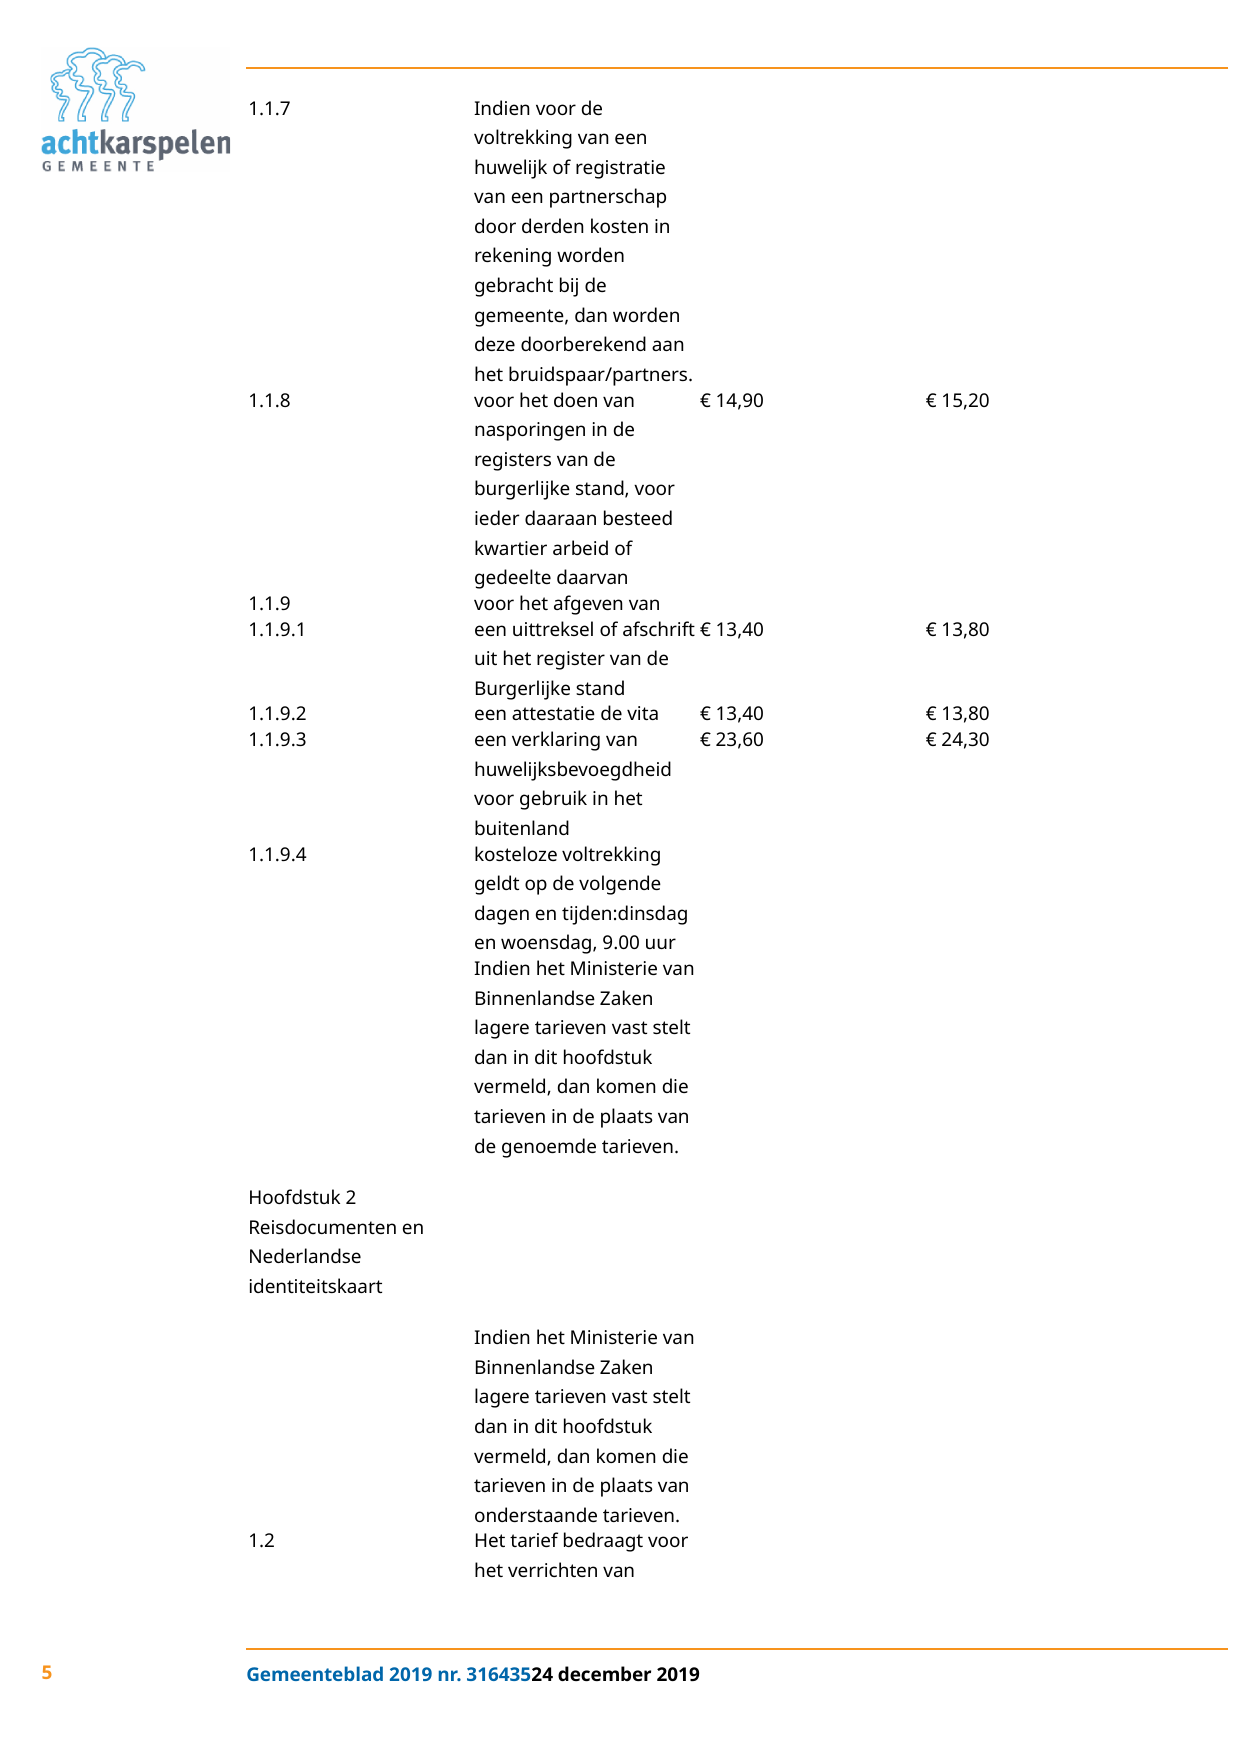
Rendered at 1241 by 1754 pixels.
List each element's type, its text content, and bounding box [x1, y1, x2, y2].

table_cell € 13,80 [926, 616, 1152, 701]
table_cell 1.1.9.2 [248, 701, 474, 726]
table_cell [926, 841, 1152, 955]
table_cell [700, 1299, 926, 1324]
table_cell € 14,90 [700, 387, 926, 590]
table_cell Indien het Ministerie van Binnenlandse Zaken lagere tarieven vast stelt dan in dit hoofdstuk vermeld, dan komen die tarieven in de plaats van de genoemde tarieven. [474, 955, 700, 1158]
table_cell [926, 1159, 1152, 1184]
table_cell [700, 95, 926, 387]
table_cell [474, 1184, 700, 1299]
table_cell [474, 1299, 700, 1324]
table_cell 1.1.7 [248, 95, 474, 387]
table_cell Indien het Ministerie van Binnenlandse Zaken lagere tarieven vast stelt dan in dit hoofdstuk vermeld, dan komen die tarieven in de plaats van onderstaande tarieven. [474, 1325, 700, 1528]
table_cell [700, 1184, 926, 1299]
table_cell 1.1.9.4 [248, 841, 474, 955]
table_cell [700, 1528, 926, 1583]
table_cell [474, 1159, 700, 1184]
table_cell [926, 1299, 1152, 1324]
table_cell 1.1.9.3 [248, 726, 474, 841]
table_cell [248, 1299, 474, 1324]
table_cell 1.2 [248, 1528, 474, 1583]
table_cell [926, 1528, 1152, 1583]
table_cell [248, 1325, 474, 1528]
table_cell [248, 955, 474, 1158]
table_cell [700, 1159, 926, 1184]
table_cell Hoofdstuk 2 Reisdocumenten en Nederlandse identiteitskaart [248, 1184, 474, 1299]
table_cell € 13,40 [700, 701, 926, 726]
table_cell [700, 590, 926, 616]
table_cell € 15,20 [926, 387, 1152, 590]
table_cell voor het afgeven van [474, 590, 700, 616]
table_cell € 13,40 [700, 616, 926, 701]
table_cell [926, 955, 1152, 1158]
table_cell een verklaring van huwelijksbevoegdheid voor gebruik in het buitenland [474, 726, 700, 841]
table_cell [700, 841, 926, 955]
table_cell kosteloze voltrekking geldt op de volgende dagen en tijden:dinsdag en woensdag, 9.00 uur [474, 841, 700, 955]
table_cell [926, 95, 1152, 387]
table_cell [926, 1184, 1152, 1299]
table_cell Het tarief bedraagt voor het verrichten van [474, 1528, 700, 1583]
table_cell 1.1.8 [248, 387, 474, 590]
picture [41, 47, 231, 172]
table_cell 1.1.9 [248, 590, 474, 616]
table_cell [926, 1325, 1152, 1528]
table_cell voor het doen van nasporingen in de registers van de burgerlijke stand, voor ieder daaraan besteed kwartier arbeid of gedeelte daarvan [474, 387, 700, 590]
table_cell [926, 590, 1152, 616]
table_cell [700, 955, 926, 1158]
table_cell een attestatie de vita [474, 701, 700, 726]
table_cell [248, 1159, 474, 1184]
table_cell 1.1.9.1 [248, 616, 474, 701]
table_cell Indien voor de voltrekking van een huwelijk of registratie van een partnerschap door derden kosten in rekening worden gebracht bij de gemeente, dan worden deze doorberekend aan het bruidspaar/partners. [474, 95, 700, 387]
table_cell een uittreksel of afschrift uit het register van de Burgerlijke stand [474, 616, 700, 701]
table_cell [700, 1325, 926, 1528]
table_cell € 24,30 [926, 726, 1152, 841]
table_cell € 23,60 [700, 726, 926, 841]
table_cell € 13,80 [926, 701, 1152, 726]
